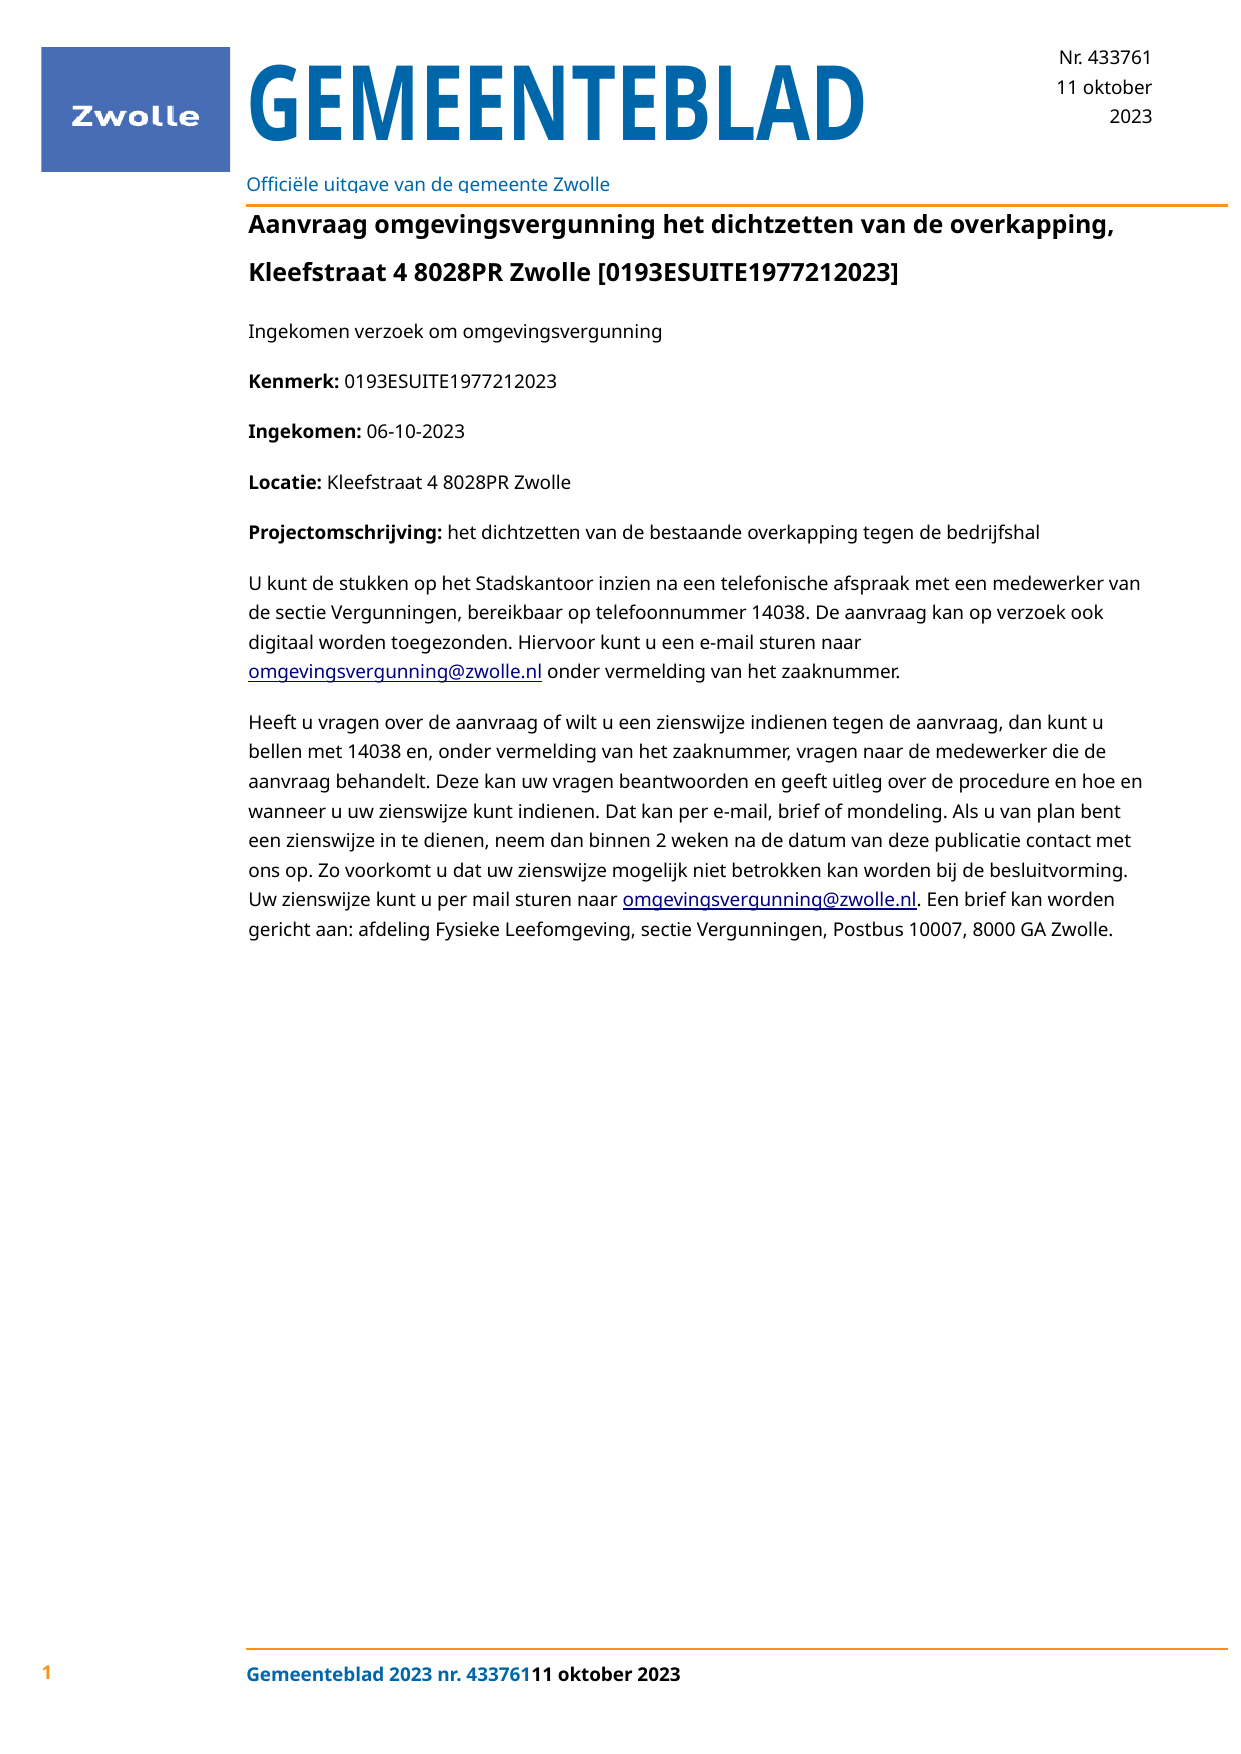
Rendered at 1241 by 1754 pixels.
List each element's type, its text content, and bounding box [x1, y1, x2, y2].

picture [41, 47, 231, 172]
text U kunt de stukken op het Stadskantoor inzien na een telefonische afspraak met een medewerker van de sectie Vergunningen, bereikbaar op telefoonnummer 14038. De aanvraag kan op verzoek ook digitaal worden toegezonden. Hiervoor kunt u een e-mail sturen naar omgevingsvergunning@zwolle.nl onder vermelding van het zaaknummer. [248, 570, 1152, 684]
text Projectomschrijving: het dichtzetten van de bestaande overkapping tegen de bedrijfshal [248, 519, 1152, 545]
text Kenmerk: 0193ESUITE1977212023 [248, 368, 1152, 394]
text Aanvraag omgevingsvergunning het dichtzetten van de overkapping, Kleefstraat 4 8028PR Zwolle [0193ESUITE1977212023] [248, 207, 1152, 288]
text Locatie: Kleefstraat 4 8028PR Zwolle [248, 469, 1152, 495]
text Heeft u vragen over de aanvraag of wilt u een zienswijze indienen tegen de aanvraag, dan kunt u bellen met 14038 en, onder vermelding van het zaaknummer, vragen naar de medewerker die de aanvraag behandelt. Deze kan uw vragen beantwoorden en geeft uitleg over de procedure en hoe en wanneer u uw zienswijze kunt indienen. Dat kan per e-mail, brief of mondeling. Als u van plan bent een zienswijze in te dienen, neem dan binnen 2 weken na de datum van deze publicatie contact met ons op. Zo voorkomt u dat uw zienswijze mogelijk niet betrokken kan worden bij de besluitvorming. Uw zienswijze kunt u per mail sturen naar omgevingsvergunning@zwolle.nl. Een brief kan worden gericht aan: afdeling Fysieke Leefomgeving, sectie Vergunningen, Postbus 10007, 8000 GA Zwolle. [248, 709, 1152, 942]
text Ingekomen: 06-10-2023 [248, 419, 1152, 444]
text Ingekomen verzoek om omgevingsvergunning [248, 318, 1152, 344]
